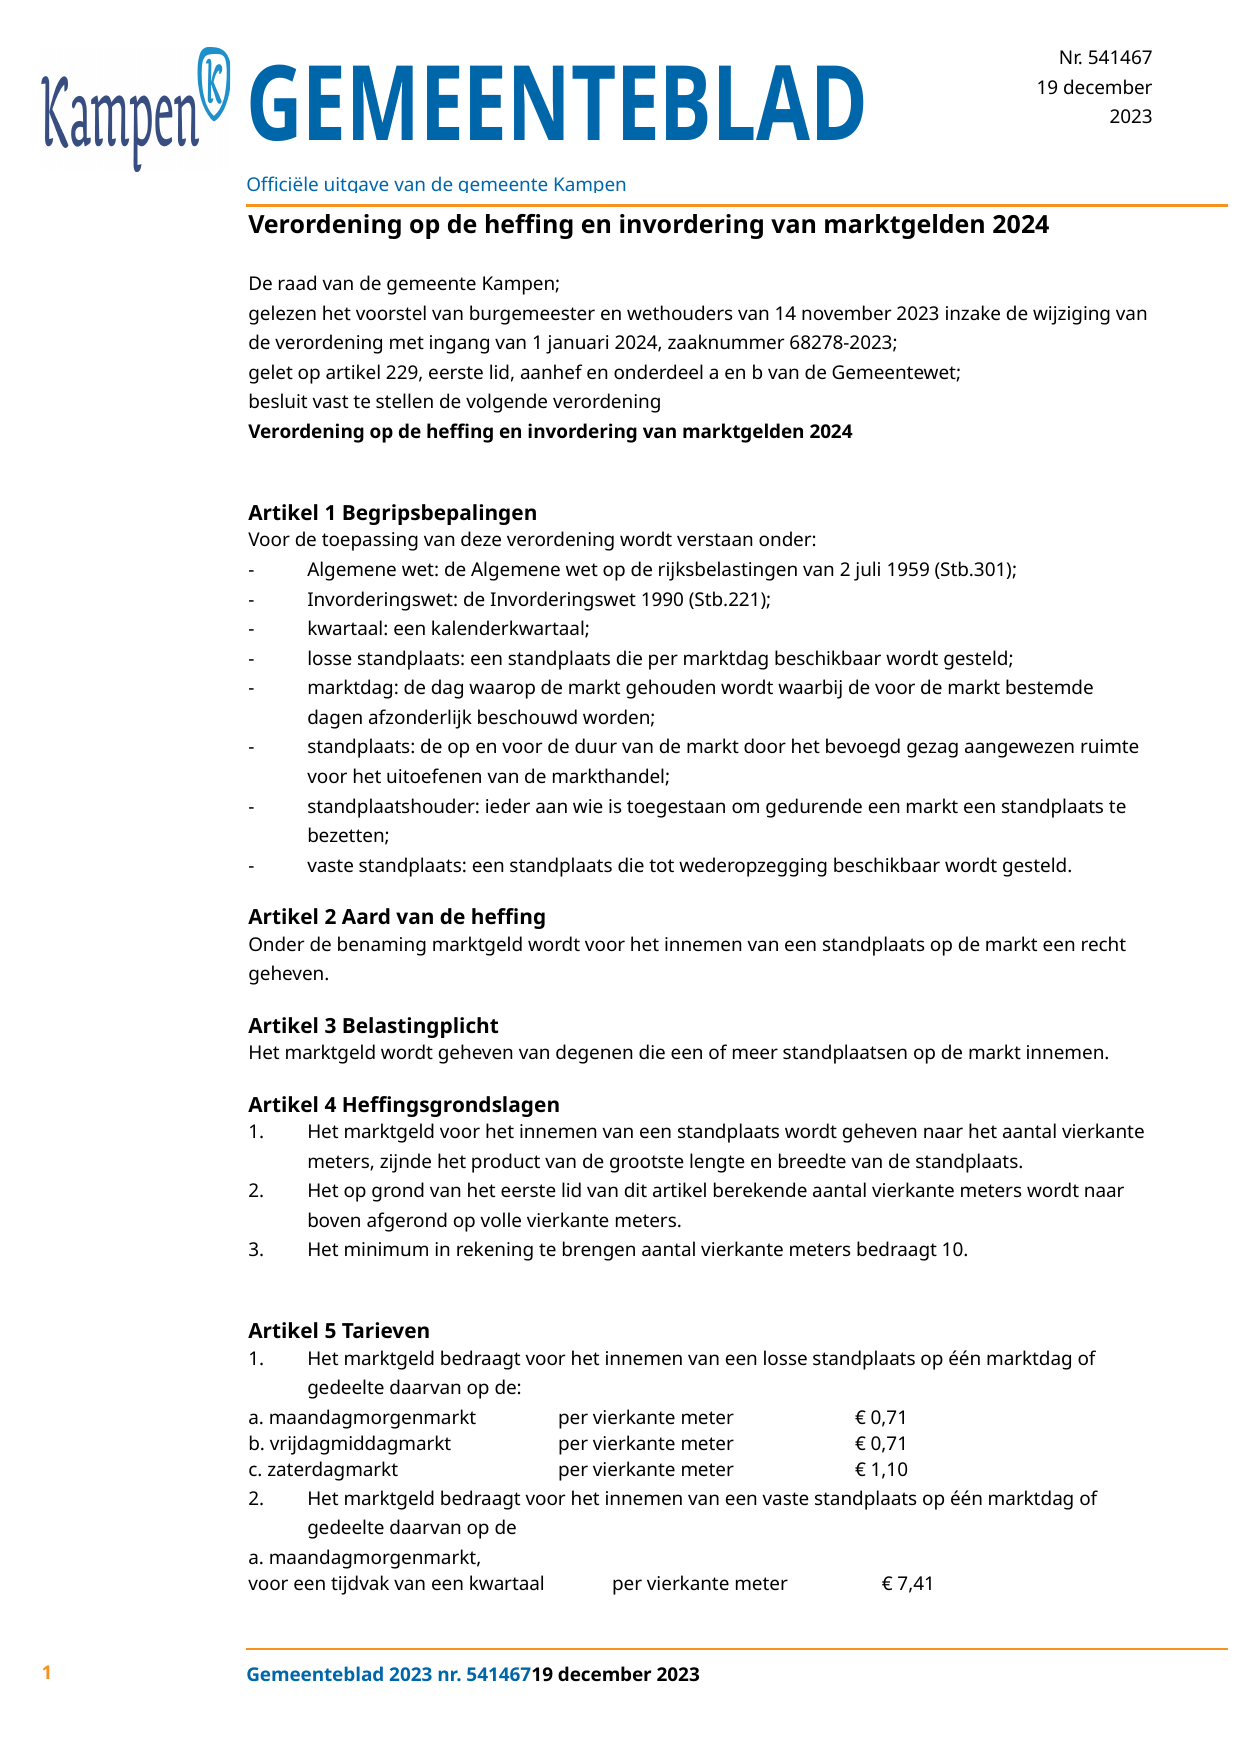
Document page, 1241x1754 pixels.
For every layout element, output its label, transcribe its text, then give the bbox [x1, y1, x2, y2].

table_cell per vierkante meter [558, 1456, 855, 1481]
list vaste standplaats: een standplaats die tot wederopzegging beschikbaar wordt gesteld. [248, 852, 1152, 878]
table_header per vierkante meter [558, 1404, 855, 1430]
list Het marktgeld bedraagt voor het innemen van een vaste standplaats op één marktdag of gedeelte daarvan op de [248, 1485, 1152, 1540]
text Voor de toepassing van deze verordening wordt verstaan onder: [248, 527, 1152, 552]
list kwartaal: een kalenderkwartaal; [248, 615, 1152, 641]
list Invorderingswet: de Invorderingswet 1990 (Stb.221); [248, 586, 1152, 612]
text Artikel 1 Begripsbepalingen [248, 498, 1152, 527]
list Algemene wet: de Algemene wet op de rijksbelastingen van 2 juli 1959 (Stb.301); [248, 556, 1152, 582]
list Het minimum in rekening te brengen aantal vierkante meters bedraagt 10. [248, 1237, 1152, 1262]
table_cell € 7,41 [882, 1570, 1152, 1595]
list standplaats: de op en voor de duur van de markt door het bevoegd gezag aangewezen ruimte voor het uitoefenen van de markthandel; [248, 734, 1152, 789]
list marktdag: de dag waarop de markt gehouden wordt waarbij de voor de markt bestemde dagen afzonderlijk beschouwd worden; [248, 674, 1152, 730]
table_cell € 1,10 [855, 1456, 1152, 1481]
text Artikel 5 Tarieven [248, 1317, 1152, 1345]
table_cell b. vrijdagmiddagmarkt [248, 1430, 558, 1456]
text Artikel 2 Aard van de heffing [248, 902, 1152, 931]
list Het marktgeld bedraagt voor het innemen van een losse standplaats op één marktdag of gedeelte daarvan op de: [248, 1345, 1152, 1400]
list Het op grond van het eerste lid van dit artikel berekende aantal vierkante meters wordt naar boven afgerond op volle vierkante meters. [248, 1177, 1152, 1233]
picture [41, 47, 231, 172]
text Artikel 3 Belastingplicht [248, 1011, 1152, 1039]
list standplaatshouder: ieder aan wie is toegestaan om gedurende een markt een standplaats te bezetten; [248, 793, 1152, 848]
table_cell per vierkante meter [558, 1430, 855, 1456]
table_header a. maandagmorgenmarkt [248, 1404, 558, 1430]
text Het marktgeld wordt geheven van degenen die een of meer standplaatsen op de markt innemen. [248, 1039, 1152, 1065]
table_header € 0,71 [855, 1404, 1152, 1430]
table_cell € 0,71 [855, 1430, 1152, 1456]
text Verordening op de heffing en invordering van marktgelden 2024 [248, 207, 1152, 241]
table_cell per vierkante meter [612, 1570, 882, 1595]
text Artikel 4 Heffingsgrondslagen [248, 1090, 1152, 1118]
text gelezen het voorstel van burgemeester en wethouders van 14 november 2023 inzake de wijziging van de verordening met ingang van 1 januari 2024, zaaknummer 68278-2023; [248, 300, 1152, 355]
table_cell c. zaterdagmarkt [248, 1456, 558, 1481]
table_header [882, 1544, 1152, 1570]
table_header [612, 1544, 882, 1570]
text Verordening op de heffing en invordering van marktgelden 2024 [248, 418, 1152, 444]
text besluit vast te stellen de volgende verordening [248, 389, 1152, 414]
table_cell voor een tijdvak van een kwartaal [248, 1570, 612, 1595]
text Onder de benaming marktgeld wordt voor het innemen van een standplaats op de markt een recht geheven. [248, 931, 1152, 986]
list Het marktgeld voor het innemen van een standplaats wordt geheven naar het aantal vierkante meters, zijnde het product van de grootste lengte en breedte van de standplaats. [248, 1118, 1152, 1173]
text gelet op artikel 229, eerste lid, aanhef en onderdeel a en b van de Gemeentewet; [248, 359, 1152, 385]
table_header a. maandagmorgenmarkt, [248, 1544, 612, 1570]
list losse standplaats: een standplaats die per marktdag beschikbaar wordt gesteld; [248, 645, 1152, 671]
text De raad van de gemeente Kampen; [248, 270, 1152, 296]
